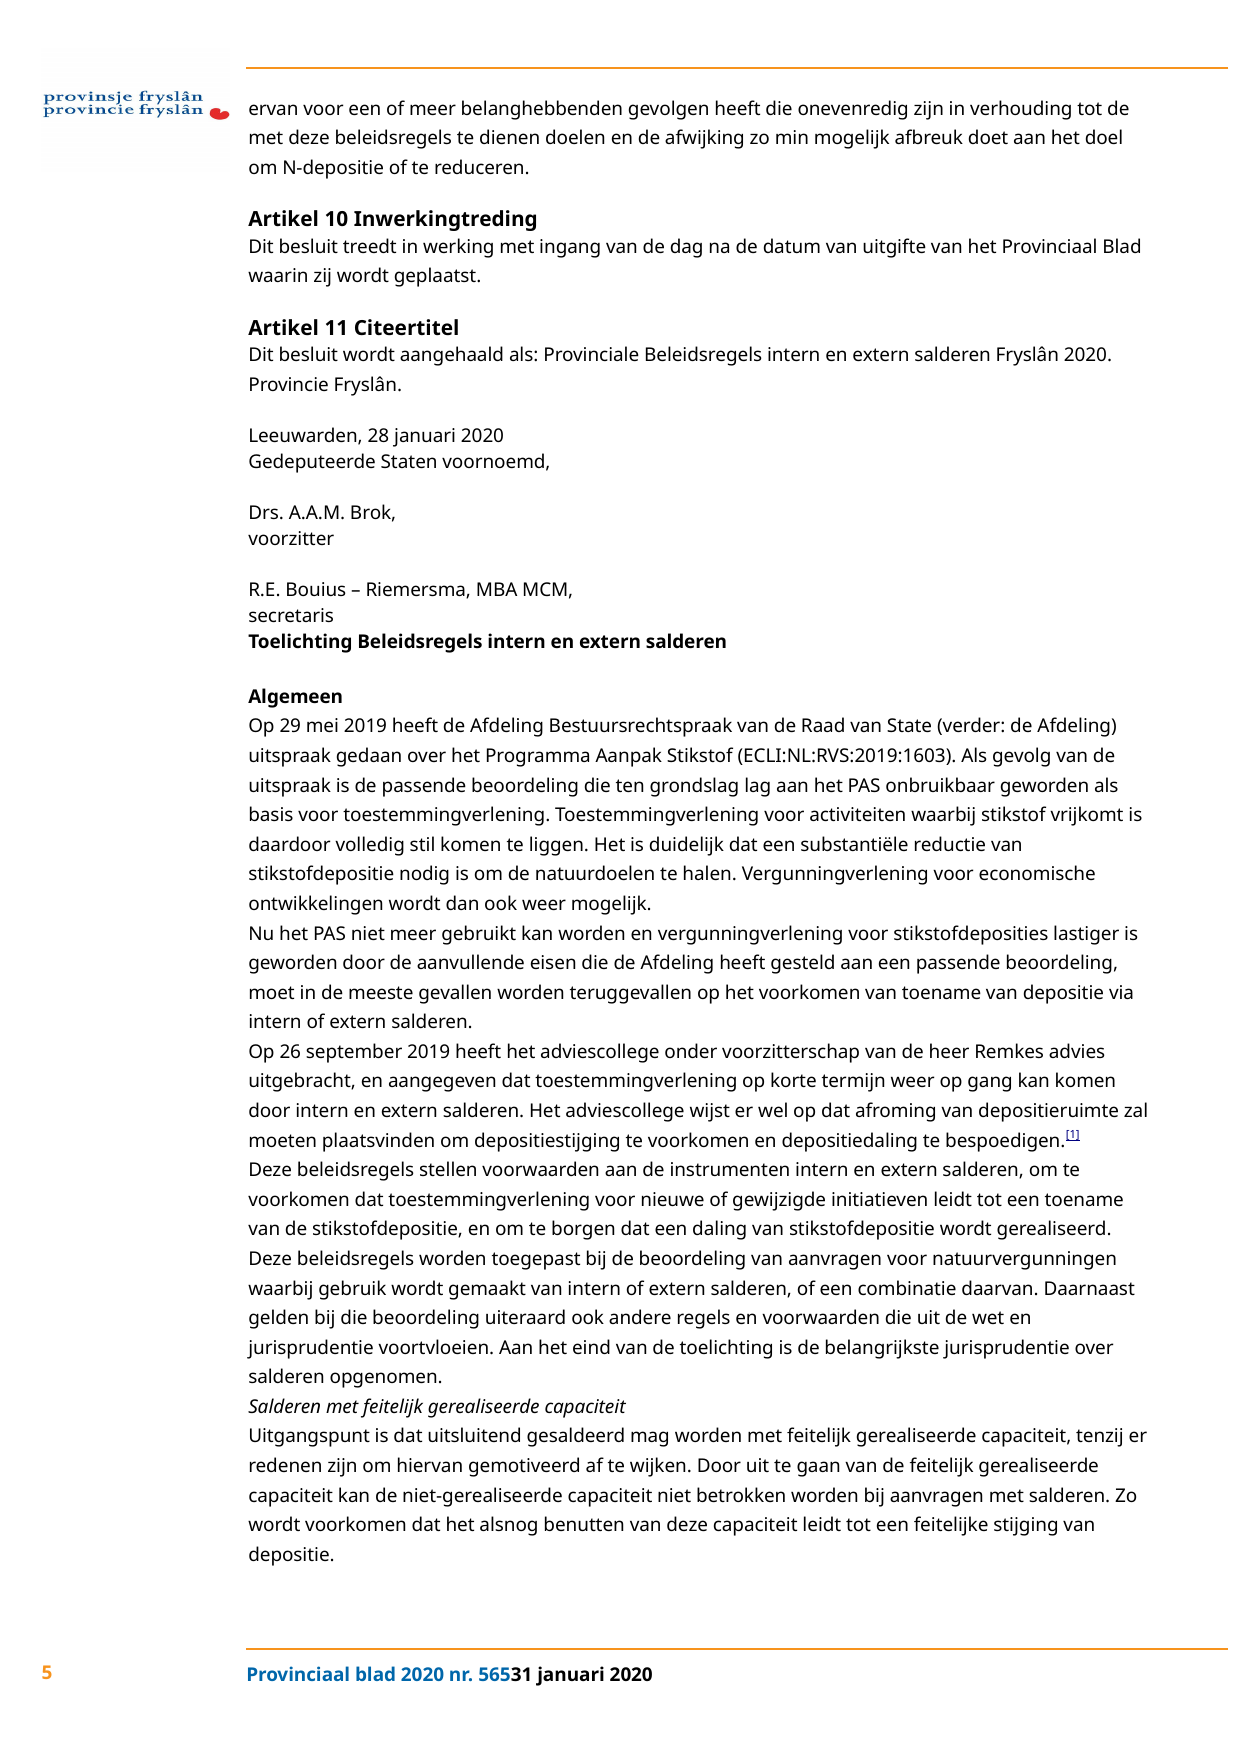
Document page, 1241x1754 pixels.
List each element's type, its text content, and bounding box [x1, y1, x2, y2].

text ervan voor een of meer belanghebbenden gevolgen heeft die onevenredig zijn in verhouding tot de met deze beleidsregels te dienen doelen en de afwijking zo min mogelijk afbreuk doet aan het doel om N-depositie of te reduceren. [248, 95, 1152, 180]
text R.E. Bouius – Riemersma, MBA MCM, [248, 577, 1152, 602]
text Op 29 mei 2019 heeft de Afdeling Bestuursrechtspraak van de Raad van State (verder: de Afdeling) uitspraak gedaan over het Programma Aanpak Stikstof (ECLI:NL:RVS:2019:1603). Als gevolg van de uitspraak is de passende beoordeling die ten grondslag lag aan het PAS onbruikbaar geworden als basis voor toestemmingverlening. Toestemmingverlening voor activiteiten waarbij stikstof vrijkomt is daardoor volledig stil komen te liggen. Het is duidelijk dat een substantiële reductie van stikstofdepositie nodig is om de natuurdoelen te halen. Vergunningverlening voor economische ontwikkelingen wordt dan ook weer mogelijk. [248, 713, 1152, 916]
text Dit besluit treedt in werking met ingang van de dag na de datum van uitgifte van het Provinciaal Blad waarin zij wordt geplaatst. [248, 233, 1152, 288]
text Toelichting Beleidsregels intern en extern salderen [248, 628, 1152, 654]
text Dit besluit wordt aangehaald als: Provinciale Beleidsregels intern en extern salderen Fryslân 2020. [248, 341, 1152, 367]
text Op 26 september 2019 heeft het adviescollege onder voorzitterschap van de heer Remkes advies uitgebracht, en aangegeven dat toestemmingverlening op korte termijn weer op gang kan komen door intern en extern salderen. Het adviescollege wijst er wel op dat afroming van depositieruimte zal moeten plaatsvinden om depositiestijging te voorkomen en depositiedaling te bespoedigen.[1] [248, 1038, 1152, 1152]
text Artikel 10 Inwerkingtreding [248, 204, 1152, 233]
text Gedeputeerde Staten voornoemd, [248, 448, 1152, 474]
text secretaris [248, 602, 1152, 628]
picture [41, 47, 231, 172]
text Uitgangspunt is dat uitsluitend gesaldeerd mag worden met feitelijk gerealiseerde capaciteit, tenzij er redenen zijn om hiervan gemotiveerd af te wijken. Door uit te gaan van de feitelijk gerealiseerde capaciteit kan de niet-gerealiseerde capaciteit niet betrokken worden bij aanvragen met salderen. Zo wordt voorkomen dat het alsnog benutten van deze capaciteit leidt tot een feitelijke stijging van depositie. [248, 1423, 1152, 1567]
text Leeuwarden, 28 januari 2020 [248, 422, 1152, 448]
text Nu het PAS niet meer gebruikt kan worden en vergunningverlening voor stikstofdeposities lastiger is geworden door de aanvullende eisen die de Afdeling heeft gesteld aan een passende beoordeling, moet in de meeste gevallen worden teruggevallen op het voorkomen van toename van depositie via intern of extern salderen. [248, 920, 1152, 1034]
text Algemeen [248, 683, 1152, 709]
text Deze beleidsregels worden toegepast bij de beoordeling van aanvragen voor natuurvergunningen waarbij gebruik wordt gemaakt van intern of extern salderen, of een combinatie daarvan. Daarnaast gelden bij die beoordeling uiteraard ook andere regels en voorwaarden die uit de wet en jurisprudentie voortvloeien. Aan het eind van de toelichting is de belangrijkste jurisprudentie over salderen opgenomen. [248, 1245, 1152, 1389]
text Artikel 11 Citeertitel [248, 313, 1152, 341]
text Drs. A.A.M. Brok, [248, 499, 1152, 525]
text Salderen met feitelijk gerealiseerde capaciteit [248, 1393, 1152, 1419]
text voorzitter [248, 525, 1152, 551]
text Provincie Fryslân. [248, 371, 1152, 397]
text Deze beleidsregels stellen voorwaarden aan de instrumenten intern en extern salderen, om te voorkomen dat toestemmingverlening voor nieuwe of gewijzigde initiatieven leidt tot een toename van de stikstofdepositie, en om te borgen dat een daling van stikstofdepositie wordt gerealiseerd. [248, 1156, 1152, 1241]
